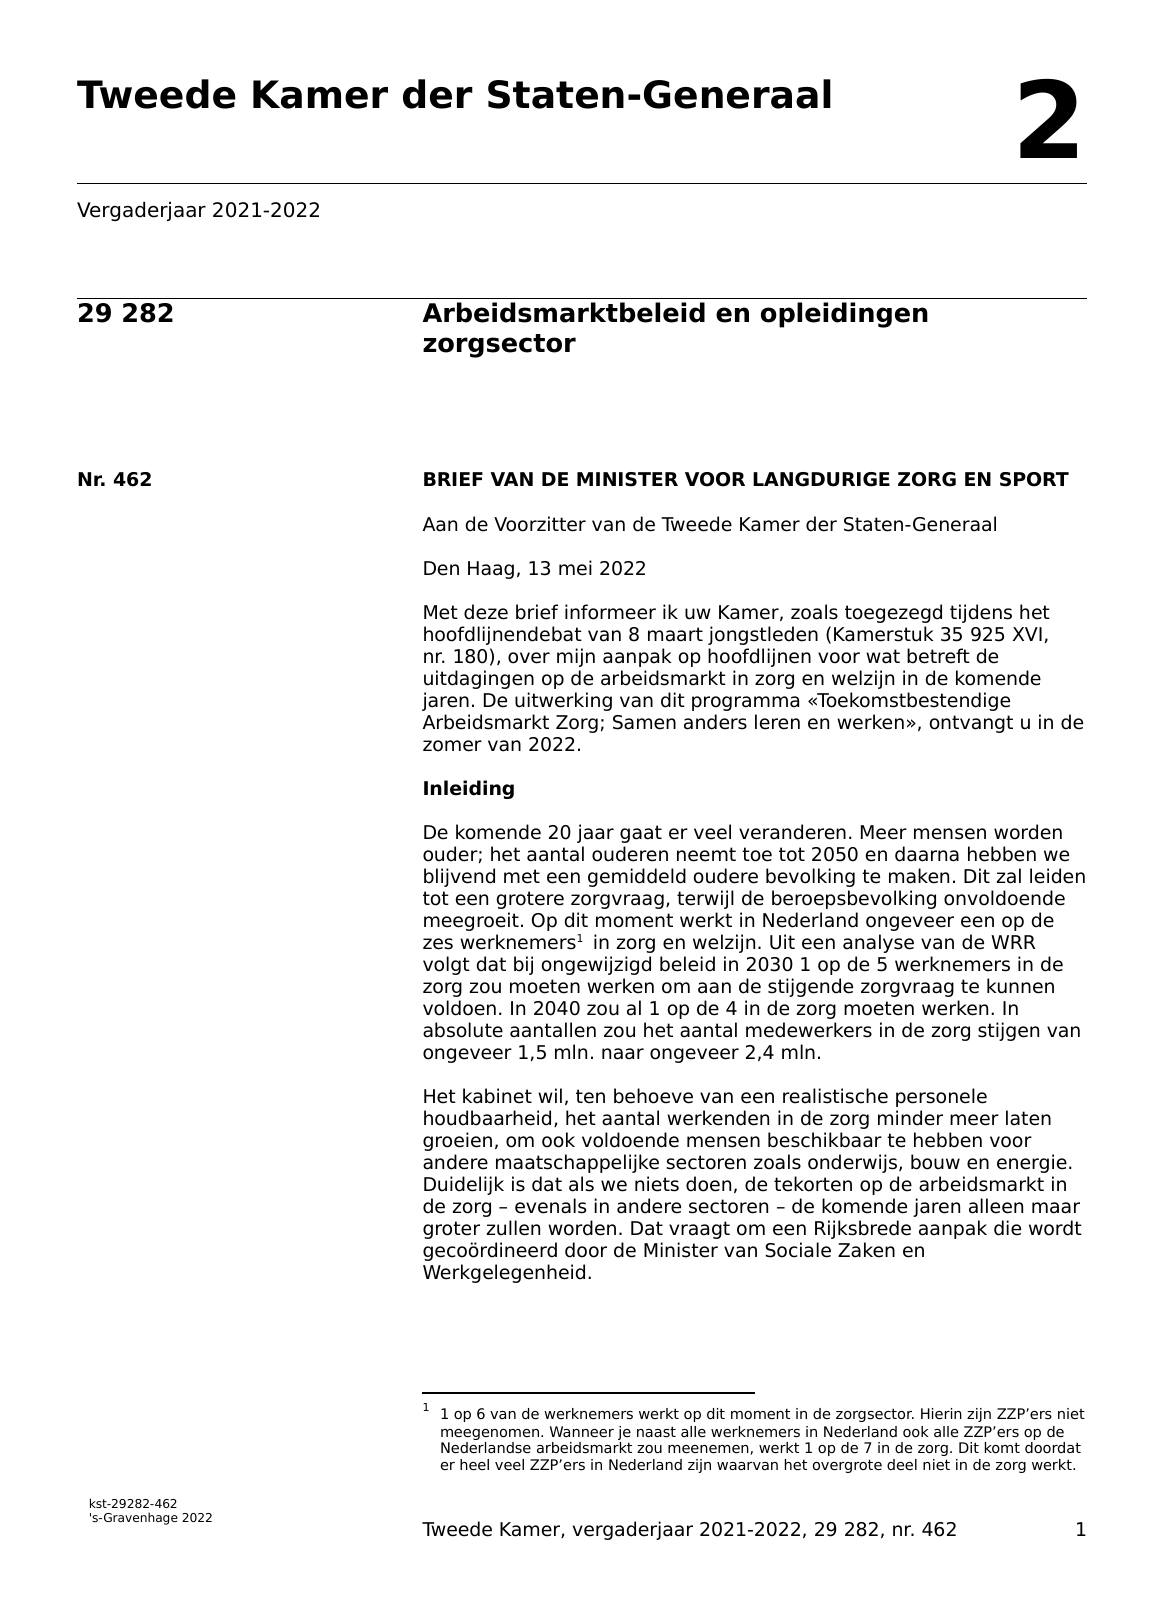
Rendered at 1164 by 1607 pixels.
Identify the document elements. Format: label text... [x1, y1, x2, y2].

text Aan de Voorzitter van de Tweede Kamer der Staten-Generaal [422, 513, 1087, 536]
subtitle 29 282 Arbeidsmarktbeleid en opleidingen zorgsector [77, 299, 1087, 358]
table_header Tweede Kamer der Staten-Generaal [77, 59, 886, 183]
text kst-29282-462 [88, 1497, 323, 1511]
text Den Haag, 13 mei 2022 [422, 558, 1087, 580]
table_header 2 [886, 59, 1087, 183]
text 1 op 6 van de werknemers werkt op dit moment in de zorgsector. Hierin zijn ZZP’ers niet meegenomen. Wanneer je naast alle werknemers in Nederland ook alle ZZP’ers op de Nederlandse arbeidsmarkt zou meenemen, werkt 1 op de 7 in de zorg. Dit komt doordat er heel veel ZZP’ers in Nederland zijn waarvan het overgrote deel niet in de zorg werkt. [422, 1402, 1087, 1474]
text De komende 20 jaar gaat er veel veranderen. Meer mensen worden ouder; het aantal ouderen neemt toe tot 2050 en daarna hebben we blijvend met een gemiddeld oudere bevolking te maken. Dit zal leiden tot een grotere zorgvraag, terwijl de beroepsbevolking onvoldoende meegroeit. Op dit moment werkt in Nederland ongeveer een op de zes werknemers in zorg en welzijn. Uit een analyse van de WRR volgt dat bij ongewijzigd beleid in 2030 1 op de 5 werknemers in de zorg zou moeten werken om aan de stijgende zorgvraag te kunnen voldoen. In 2040 zou al 1 op de 4 in de zorg moeten werken. In absolute aantallen zou het aantal medewerkers in de zorg stijgen van ongeveer 1,5 mln. naar ongeveer 2,4 mln. [422, 822, 1087, 1064]
subtitle Nr. 462 BRIEF VAN DE MINISTER VOOR LANGDURIGE ZORG EN SPORT [77, 469, 1087, 491]
table_cell Vergaderjaar 2021-2022 [77, 184, 1087, 298]
text 's-Gravenhage 2022 [88, 1511, 323, 1525]
text Het kabinet wil, ten behoeve van een realistische personele houdbaarheid, het aantal werkenden in de zorg minder meer laten groeien, om ook voldoende mensen beschikbaar te hebben voor andere maatschappelijke sectoren zoals onderwijs, bouw en energie. Duidelijk is dat als we niets doen, de tekorten op de arbeidsmarkt in de zorg – evenals in andere sectoren – de komende jaren alleen maar groter zullen worden. Dat vraagt om een Rijksbrede aanpak die wordt gecoördineerd door de Minister van Sociale Zaken en Werkgelegenheid. [422, 1086, 1087, 1284]
subtitle Inleiding [422, 778, 1087, 800]
text Met deze brief informeer ik uw Kamer, zoals toegezegd tijdens het hoofdlijnendebat van 8 maart jongstleden (Kamerstuk 35 925 XVI, nr. 180), over mijn aanpak op hoofdlijnen voor wat betreft de uitdagingen op de arbeidsmarkt in zorg en welzijn in de komende jaren. De uitwerking van dit programma «Toekomstbestendige Arbeidsmarkt Zorg; Samen anders leren en werken», ontvangt u in de zomer van 2022. [422, 602, 1087, 756]
